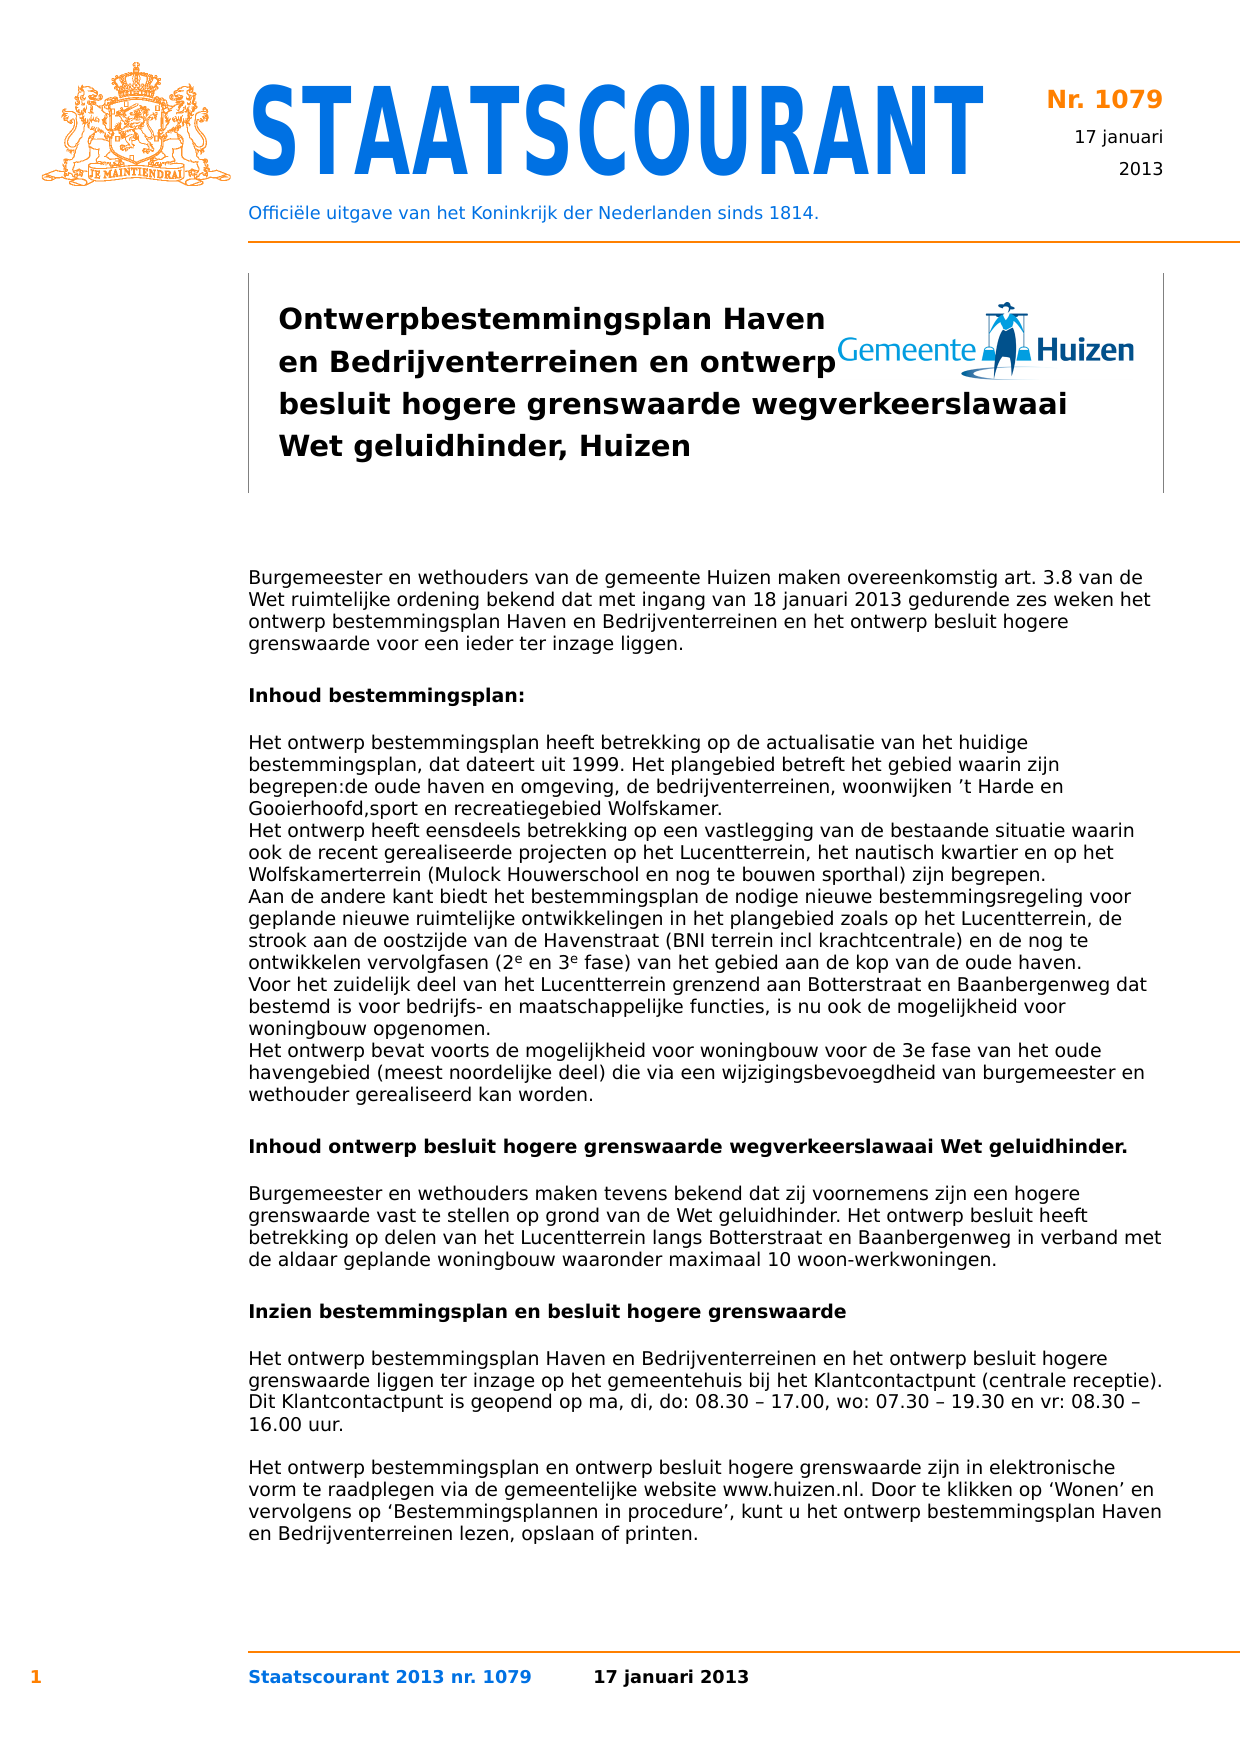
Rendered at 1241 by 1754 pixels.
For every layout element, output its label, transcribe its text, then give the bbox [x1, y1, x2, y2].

picture [838, 302, 1134, 380]
text Het ontwerp bevat voorts de mogelijkheid voor woningbouw voor de 3e fase van het oude havengebied (meest noordelijke deel) die via een wijzigingsbevoegdheid van burgemeester en wethouder gerealiseerd kan worden. [248, 1040, 1163, 1106]
subtitle Inzien bestemmingsplan en besluit hogere grenswaarde [248, 1301, 1163, 1322]
text Voor het zuidelijk deel van het Lucentterrein grenzend aan Botterstraat en Baanbergenweg dat bestemd is voor bedrijfs- en maatschappelijke functies, is nu ook de mogelijkheid voor woningbouw opgenomen. [248, 974, 1163, 1040]
text Het ontwerp bestemmingsplan Haven en Bedrijventerreinen en het ontwerp besluit hogere grenswaarde liggen ter inzage op het gemeentehuis bij het Klantcontactpunt (centrale receptie). Dit Klantcontactpunt is geopend op ma, di, do: 08.30 – 17.00, wo: 07.30 – 19.30 en vr: 08.30 – 16.00 uur. [248, 1347, 1163, 1435]
table_header Nr. 1079 [998, 62, 1240, 121]
text Het ontwerp bestemmingsplan en ontwerp besluit hogere grenswaarde zijn in elektronische vorm te raadplegen via de gemeentelijke website www.huizen.nl. Door te klikken op ‘Wonen’ en vervolgens op ‘Bestemmingsplannen in procedure’, kunt u het ontwerp bestemmingsplan Haven en Bedrijventerreinen lezen, opslaan of printen. [248, 1457, 1163, 1545]
subtitle Inhoud bestemmingsplan: [248, 685, 1163, 707]
text Burgemeester en wethouders maken tevens bekend dat zij voornemens zijn een hogere grenswaarde vast te stellen op grond van de Wet geluidhinder. Het ontwerp besluit heeft betrekking op delen van het Lucentterrein langs Botterstraat en Baanbergenweg in verband met de aldaar geplande woningbouw waaronder maximaal 10 woon-werkwoningen. [248, 1183, 1163, 1271]
table_header [25, 62, 248, 241]
table_cell 2013 [998, 153, 1240, 203]
subtitle Ontwerpbestemmingsplan Haven en Bedrijventerreinen en ontwerp besluit hogere grenswaarde wegverkeerslawaai Wet geluidhinder, Huizen [249, 273, 1163, 493]
table_cell Officiële uitgave van het Koninkrijk der Nederlanden sinds 1814. [248, 203, 1240, 241]
table_header STAATSCOURANT [248, 62, 998, 203]
text Aan de andere kant biedt het bestemmingsplan de nodige nieuwe bestemmingsregeling voor geplande nieuwe ruimtelijke ontwikkelingen in het plangebied zoals op het Lucentterrein, de strook aan de oostzijde van de Havenstraat (BNI terrein incl krachtcentrale) en de nog te ontwikkelen vervolgfasen (2e en 3e fase) van het gebied aan de kop van de oude haven. [248, 886, 1163, 974]
subtitle Inhoud ontwerp besluit hogere grenswaarde wegverkeerslawaai Wet geluidhinder. [248, 1136, 1163, 1158]
text Het ontwerp bestemmingsplan heeft betrekking op de actualisatie van het huidige bestemmingsplan, dat dateert uit 1999. Het plangebied betreft het gebied waarin zijn begrepen:de oude haven en omgeving, de bedrijventerreinen, woonwijken ’t Harde en Gooierhoofd,sport en recreatiegebied Wolfskamer. [248, 732, 1163, 820]
text Burgemeester en wethouders van de gemeente Huizen maken overeenkomstig art. 3.8 van de Wet ruimtelijke ordening bekend dat met ingang van 18 januari 2013 gedurende zes weken het ontwerp bestemmingsplan Haven en Bedrijventerreinen en het ontwerp besluit hogere grenswaarde voor een ieder ter inzage liggen. [248, 567, 1163, 655]
table_cell 17 januari [998, 121, 1240, 153]
picture [41, 62, 231, 186]
text Het ontwerp heeft eensdeels betrekking op een vastlegging van de bestaande situatie waarin ook de recent gerealiseerde projecten op het Lucentterrein, het nautisch kwartier en op het Wolfskamerterrein (Mulock Houwerschool en nog te bouwen sporthal) zijn begrepen. [248, 820, 1163, 886]
